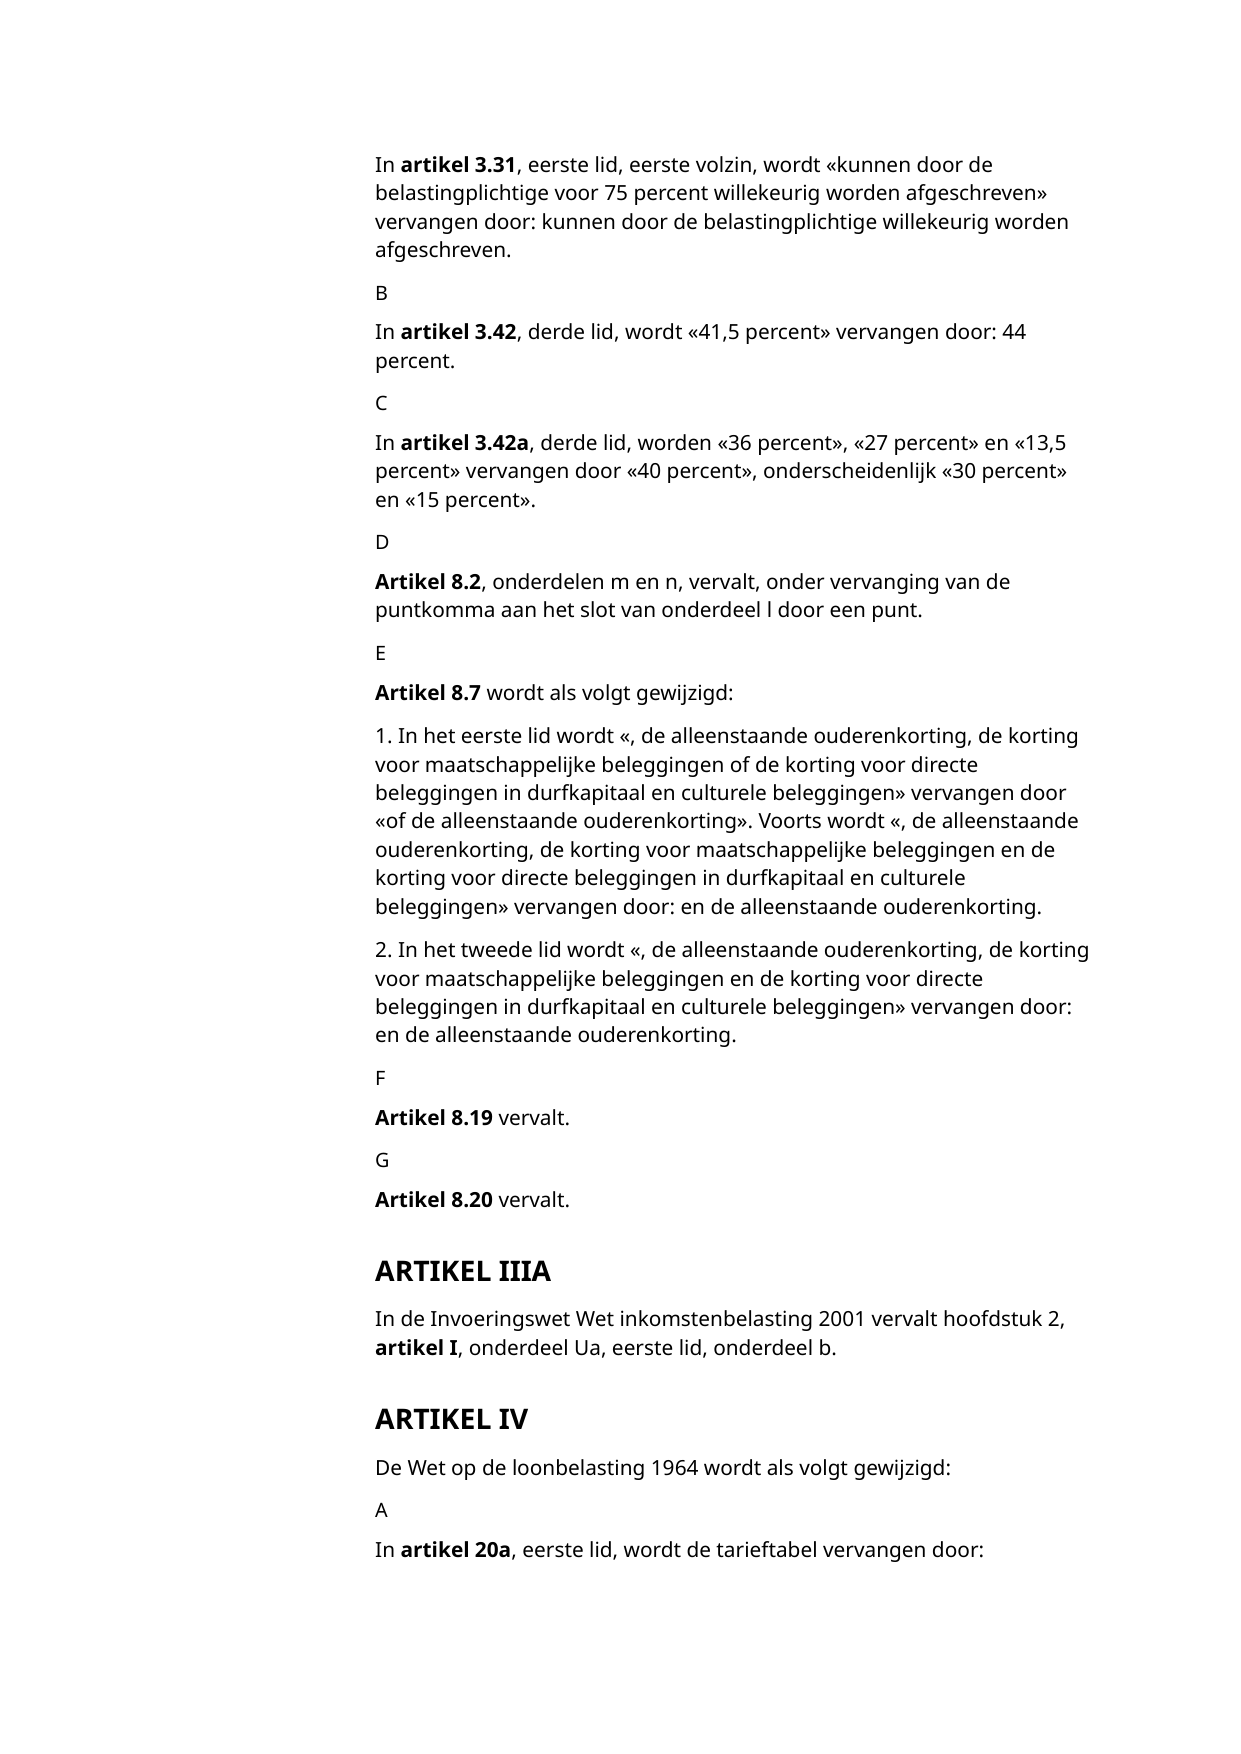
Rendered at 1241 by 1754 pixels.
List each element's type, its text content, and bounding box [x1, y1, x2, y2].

text Artikel 8.19 vervalt. [375, 1103, 1090, 1131]
text G [375, 1146, 1090, 1173]
text In artikel 3.42, derde lid, wordt «41,5 percent» vervangen door: 44 percent. [375, 317, 1090, 374]
text D [375, 528, 1090, 555]
text 2. In het tweede lid wordt «, de alleenstaande ouderenkorting, de korting voor maatschappelijke beleggingen en de korting voor directe beleggingen in durfkapitaal en culturele beleggingen» vervangen door: en de alleenstaande ouderenkorting. [375, 935, 1090, 1049]
text Artikel 8.7 wordt als volgt gewijzigd: [375, 678, 1090, 706]
text In artikel 3.31, eerste lid, eerste volzin, wordt «kunnen door de belastingplichtige voor 75 percent willekeurig worden afgeschreven» vervangen door: kunnen door de belastingplichtige willekeurig worden afgeschreven. [375, 150, 1090, 264]
text In artikel 20a, eerste lid, wordt de tarieftabel vervangen door: [375, 1535, 1090, 1563]
text Artikel 8.20 vervalt. [375, 1185, 1090, 1213]
text 1. In het eerste lid wordt «, de alleenstaande ouderenkorting, de korting voor maatschappelijke beleggingen of de korting voor directe beleggingen in durfkapitaal en culturele beleggingen» vervangen door «of de alleenstaande ouderenkorting». Voorts wordt «, de alleenstaande ouderenkorting, de korting voor maatschappelijke beleggingen en de korting voor directe beleggingen in durfkapitaal en culturele beleggingen» vervangen door: en de alleenstaande ouderenkorting. [375, 721, 1090, 920]
text In artikel 3.42a, derde lid, worden «36 percent», «27 percent» en «13,5 percent» vervangen door «40 percent», onderscheidenlijk «30 percent» en «15 percent». [375, 428, 1090, 513]
text F [375, 1064, 1090, 1091]
text A [375, 1496, 1090, 1523]
text B [375, 279, 1090, 306]
text De Wet op de loonbelasting 1964 wordt als volgt gewijzigd: [375, 1453, 1090, 1481]
text In de Invoeringswet Wet inkomstenbelasting 2001 vervalt hoofdstuk 2, artikel I, onderdeel Ua, eerste lid, onderdeel b. [375, 1304, 1090, 1361]
subtitle ARTIKEL IIIA [375, 1251, 1090, 1289]
subtitle ARTIKEL IV [375, 1399, 1090, 1438]
text E [375, 639, 1090, 666]
text Artikel 8.2, onderdelen m en n, vervalt, onder vervanging van de puntkomma aan het slot van onderdeel l door een punt. [375, 567, 1090, 624]
text C [375, 389, 1090, 416]
